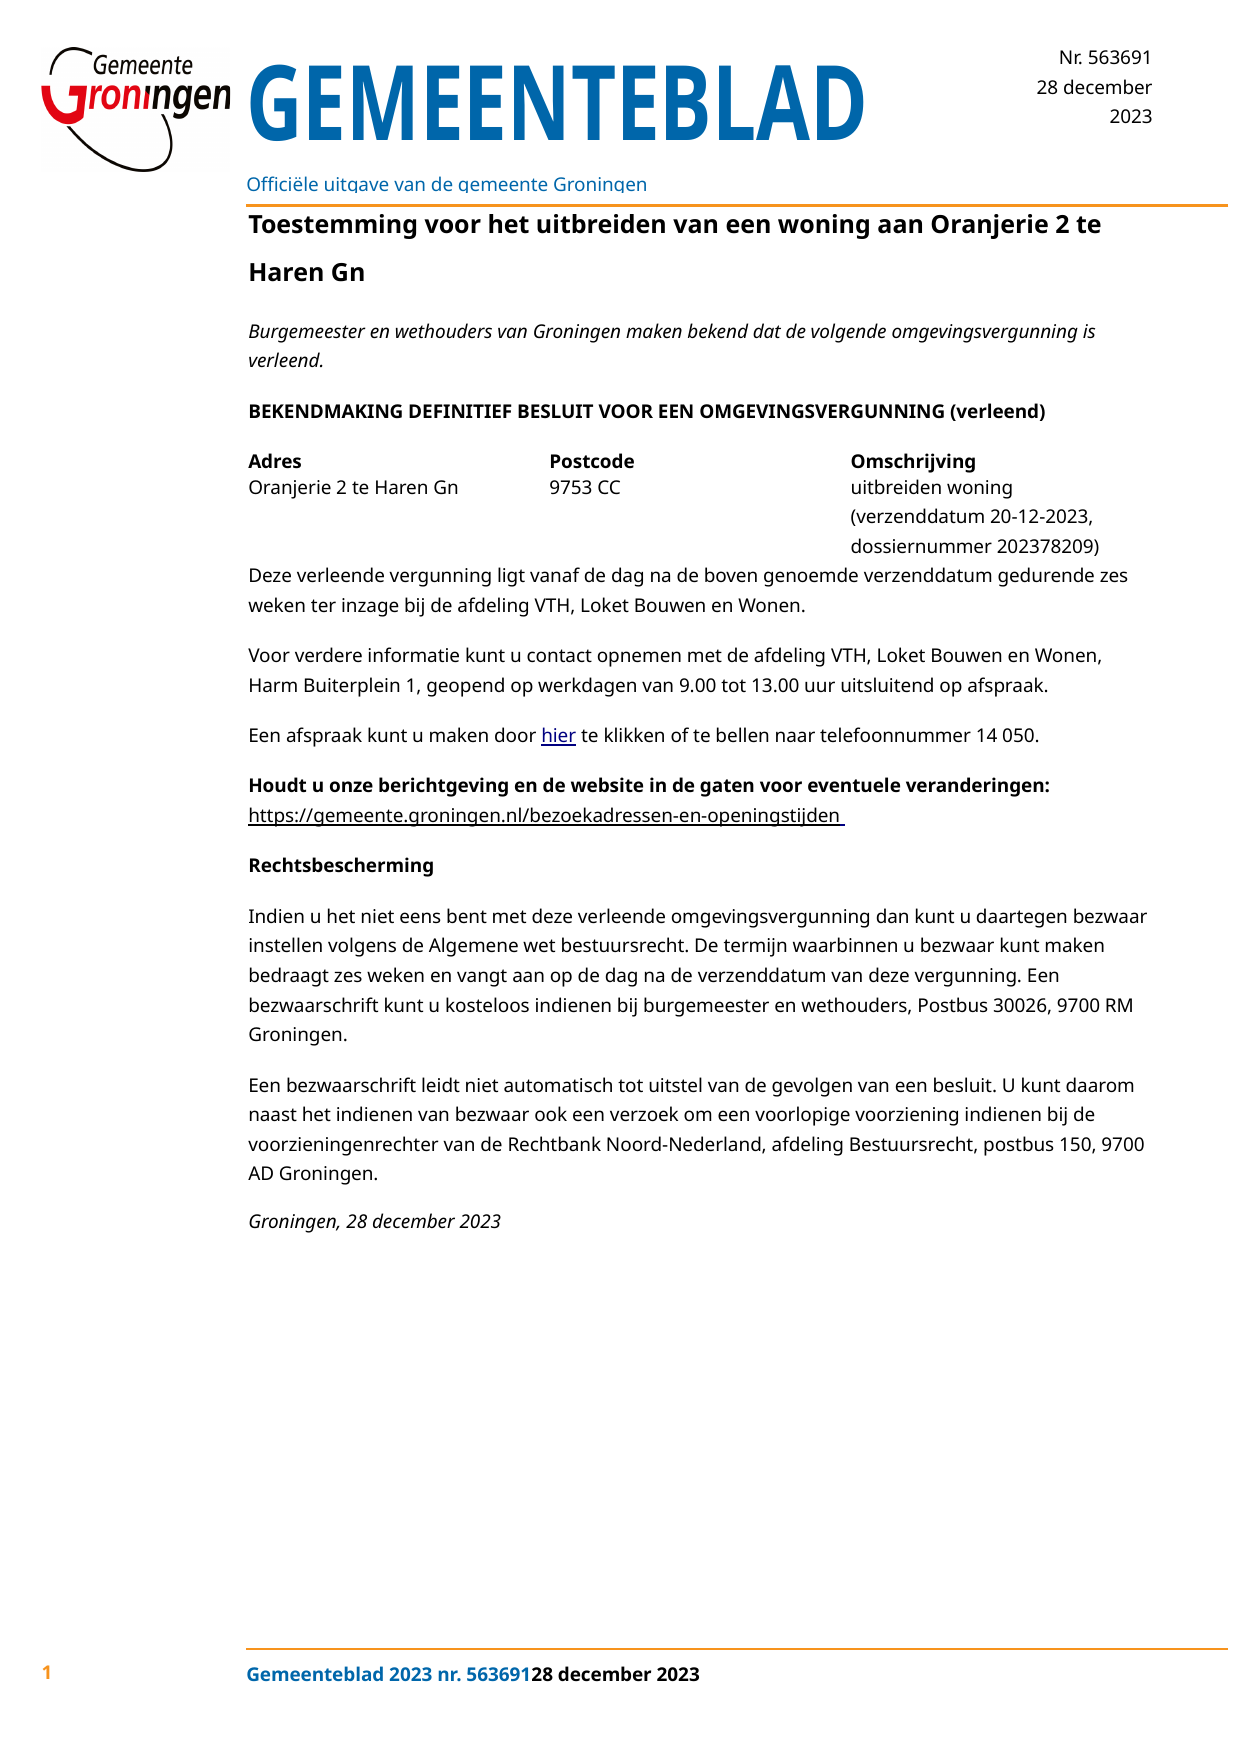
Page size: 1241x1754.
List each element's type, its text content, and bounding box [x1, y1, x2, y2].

text Rechtsbescherming [248, 853, 1152, 878]
text Deze verleende vergunning ligt vanaf de dag na de boven genoemde verzenddatum gedurende zes weken ter inzage bij de afdeling VTH, Loket Bouwen en Wonen. [248, 562, 1152, 618]
text Houdt u onze berichtgeving en de website in de gaten voor eventuele veranderingen: https://gemeente.groningen.nl/bezoekadressen-en-openingstijden [248, 773, 1152, 828]
picture [41, 47, 231, 172]
table_header Postcode [549, 449, 850, 474]
text Burgemeester en wethouders van Groningen maken bekend dat de volgende omgevingsvergunning is verleend. [248, 318, 1152, 373]
table_cell 9753 CC [549, 474, 850, 559]
text BEKENDMAKING DEFINITIEF BESLUIT VOOR EEN OMGEVINGSVERGUNNING (verleend) [248, 398, 1152, 424]
text Toestemming voor het uitbreiden van een woning aan Oranjerie 2 te Haren Gn [248, 207, 1152, 288]
text Groningen, 28 december 2023 [248, 1208, 1152, 1234]
text Een bezwaarschrift leidt niet automatisch tot uitstel van de gevolgen van een besluit. U kunt daarom naast het indienen van bezwaar ook een verzoek om een voorlopige voorziening indienen bij de voorzieningenrechter van de Rechtbank Noord-Nederland, afdeling Bestuursrecht, postbus 150, 9700 AD Groningen. [248, 1072, 1152, 1186]
table_header Omschrijving [850, 449, 1152, 474]
text Indien u het niet eens bent met deze verleende omgevingsvergunning dan kunt u daartegen bezwaar instellen volgens de Algemene wet bestuursrecht. De termijn waarbinnen u bezwaar kunt maken bedraagt zes weken en vangt aan op de dag na de verzenddatum van deze vergunning. Een bezwaarschrift kunt u kosteloos indienen bij burgemeester en wethouders, Postbus 30026, 9700 RM Groningen. [248, 903, 1152, 1047]
table_header Adres [248, 449, 549, 474]
table_cell uitbreiden woning (verzenddatum 20-12-2023, dossiernummer 202378209) [850, 474, 1152, 559]
table_cell Oranjerie 2 te Haren Gn [248, 474, 549, 559]
text Een afspraak kunt u maken door hier te klikken of te bellen naar telefoonnummer 14 050. [248, 722, 1152, 748]
text Voor verdere informatie kunt u contact opnemen met de afdeling VTH, Loket Bouwen en Wonen, Harm Buiterplein 1, geopend op werkdagen van 9.00 tot 13.00 uur uitsluitend op afspraak. [248, 642, 1152, 698]
